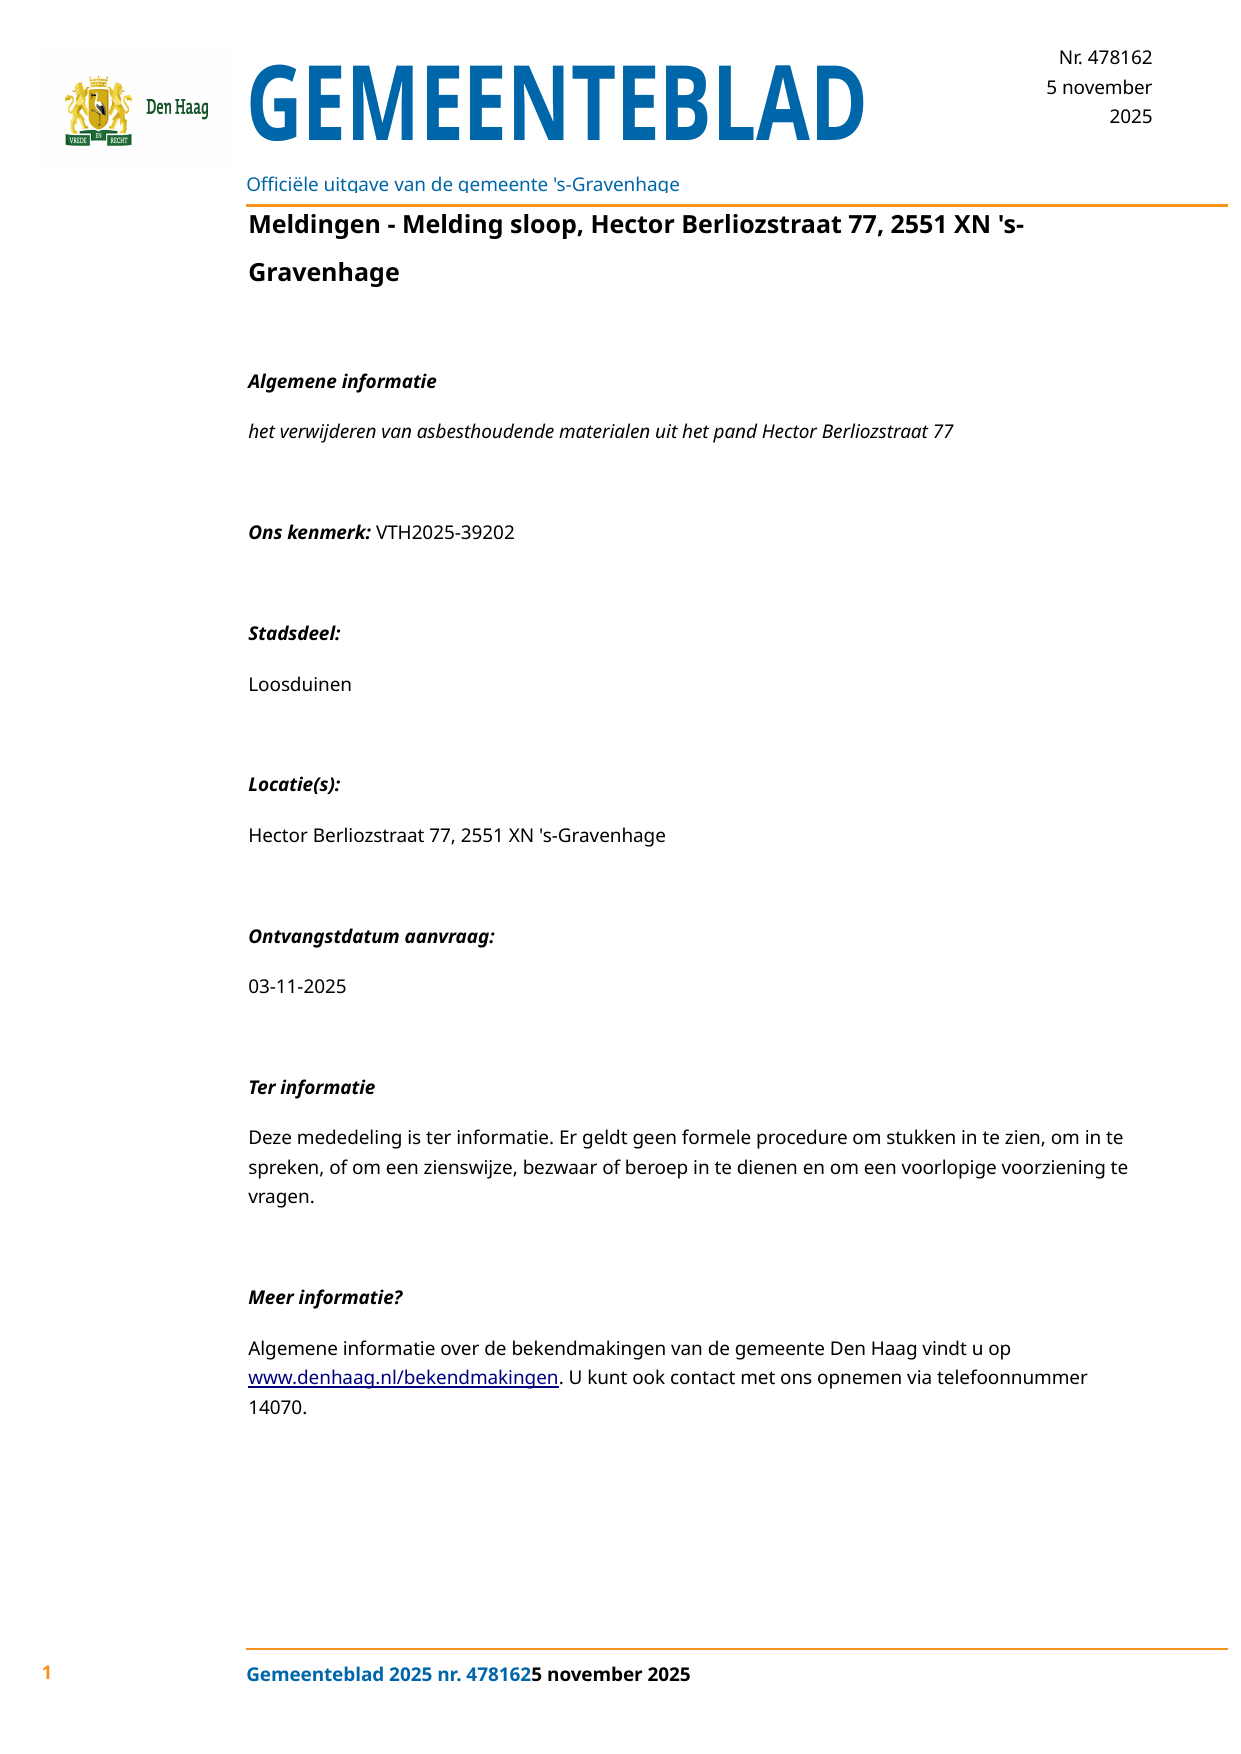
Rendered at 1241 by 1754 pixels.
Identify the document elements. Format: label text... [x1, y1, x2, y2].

text Meer informatie? [248, 1284, 1152, 1310]
text 03-11-2025 [248, 973, 1152, 999]
text Locatie(s): [248, 772, 1152, 797]
picture [41, 47, 231, 172]
text Algemene informatie [248, 368, 1152, 394]
text Stadsdeel: [248, 620, 1152, 646]
text het verwijderen van asbesthoudende materialen uit het pand Hector Berliozstraat 77 [248, 419, 1152, 444]
text Loosduinen [248, 671, 1152, 697]
text Ontvangstdatum aanvraag: [248, 923, 1152, 949]
text Ons kenmerk: VTH2025-39202 [248, 519, 1152, 545]
text Hector Berliozstraat 77, 2551 XN 's-Gravenhage [248, 822, 1152, 848]
text Ter informatie [248, 1074, 1152, 1100]
text Meldingen - Melding sloop, Hector Berliozstraat 77, 2551 XN 's-Gravenhage [248, 207, 1152, 288]
text Algemene informatie over de bekendmakingen van de gemeente Den Haag vindt u op www.denhaag.nl/bekendmakingen. U kunt ook contact met ons opnemen via telefoonnummer 14070. [248, 1335, 1152, 1420]
text Deze mededeling is ter informatie. Er geldt geen formele procedure om stukken in te zien, om in te spreken, of om een zienswijze, bezwaar of beroep in te dienen en om een voorlopige voorziening te vragen. [248, 1124, 1152, 1209]
